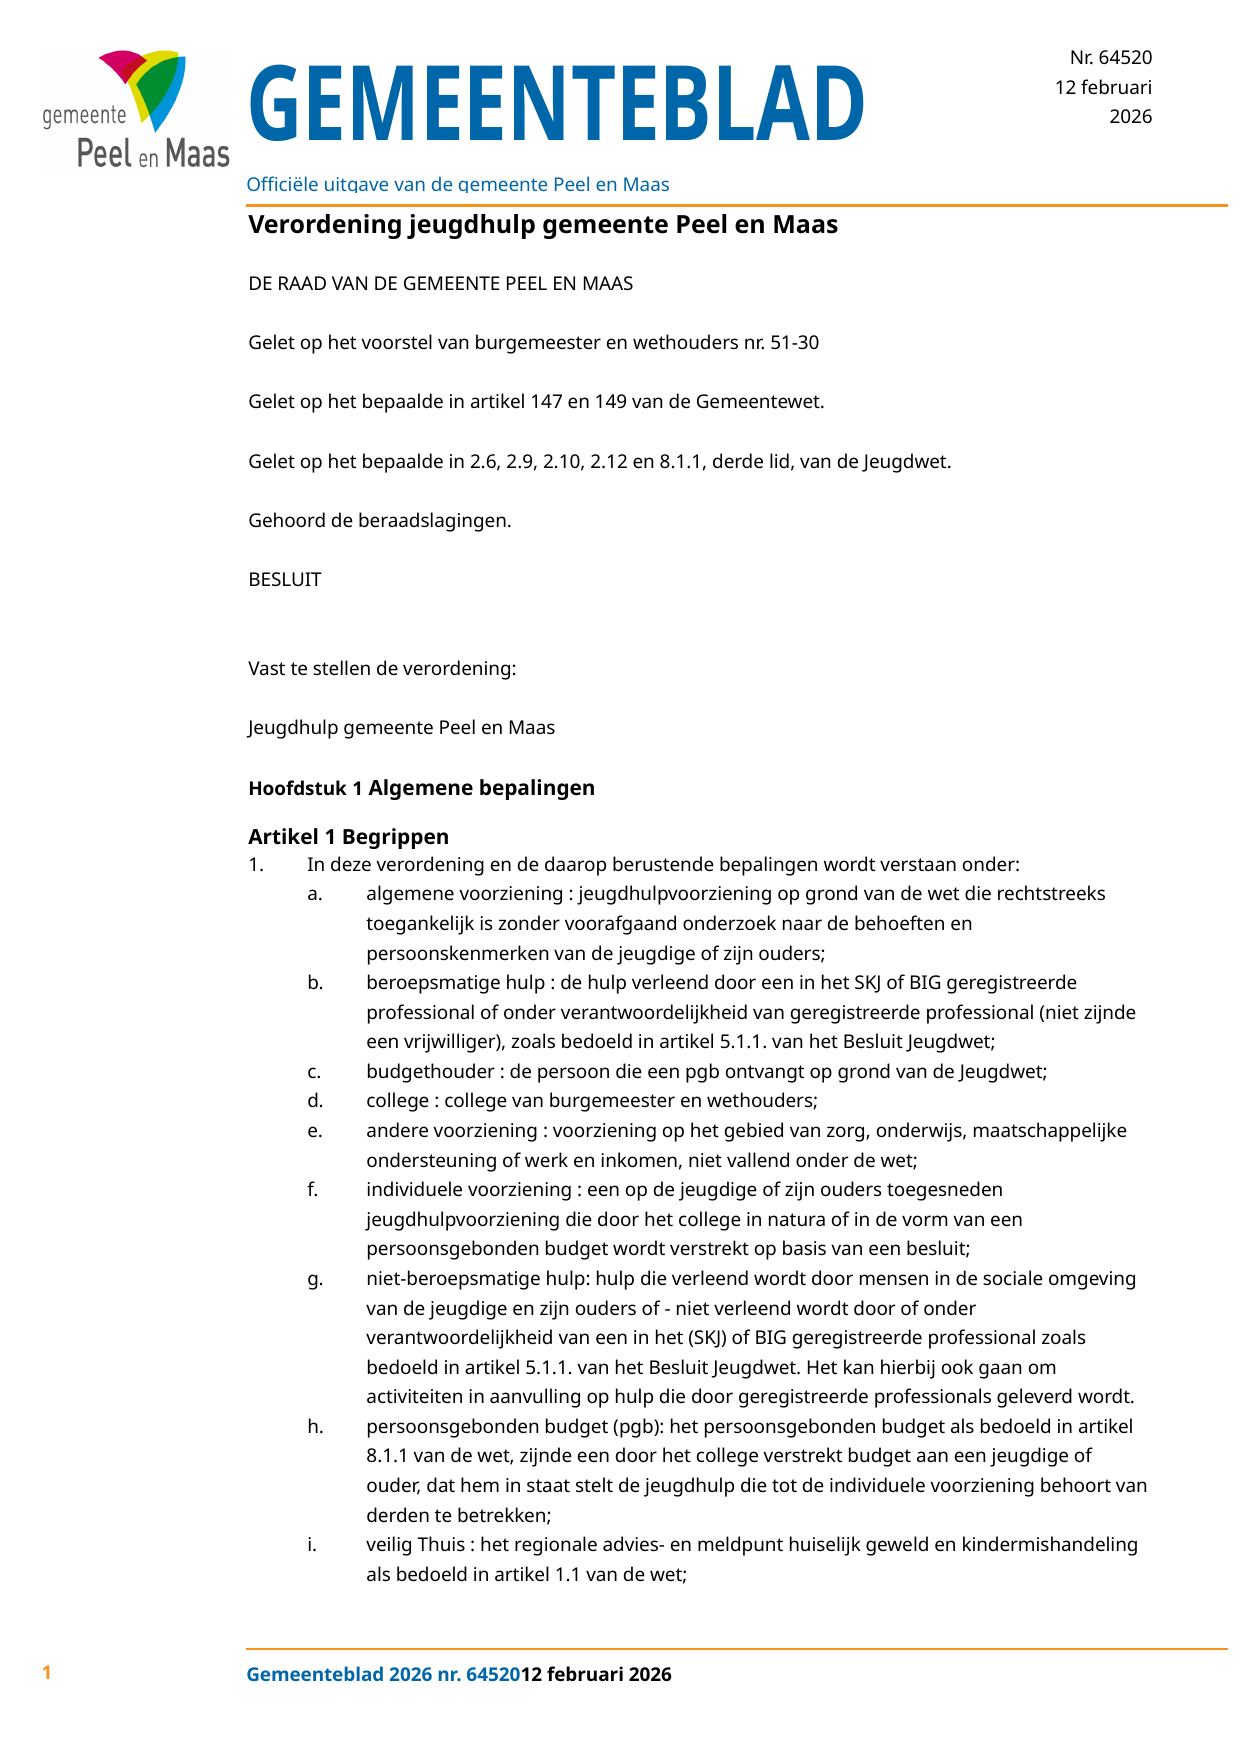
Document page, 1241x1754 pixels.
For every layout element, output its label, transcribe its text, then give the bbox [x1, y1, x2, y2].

list persoonsgebonden budget (pgb): het persoonsgebonden budget als bedoeld in artikel 8.1.1 van de wet, zijnde een door het college verstrekt budget aan een jeugdige of ouder, dat hem in staat stelt de jeugdhulp die tot de individuele voorziening behoort van derden te betrekken; [307, 1413, 1152, 1527]
list individuele voorziening : een op de jeugdige of zijn ouders toegesneden jeugdhulpvoorziening die door het college in natura of in de vorm van een persoonsgebonden budget wordt verstrekt op basis van een besluit; [307, 1176, 1152, 1261]
text BESLUIT [248, 566, 1152, 592]
list niet-beroepsmatige hulp: hulp die verleend wordt door mensen in de sociale omgeving van de jeugdige en zijn ouders of - niet verleend wordt door of onder verantwoordelijkheid van een in het (SKJ) of BIG geregistreerde professional zoals bedoeld in artikel 5.1.1. van het Besluit Jeugdwet. Het kan hierbij ook gaan om activiteiten in aanvulling op hulp die door geregistreerde professionals geleverd wordt. [307, 1265, 1152, 1409]
text Jeugdhulp gemeente Peel en Maas [248, 714, 1152, 740]
list In deze verordening en de daarop berustende bepalingen wordt verstaan onder: [248, 851, 1152, 877]
list beroepsmatige hulp : de hulp verleend door een in het SKJ of BIG geregistreerde professional of onder verantwoordelijkheid van geregistreerde professional (niet zijnde een vrijwilliger), zoals bedoeld in artikel 5.1.1. van het Besluit Jeugdwet; [307, 969, 1152, 1054]
text Verordening jeugdhulp gemeente Peel en Maas [248, 207, 1152, 241]
list veilig Thuis : het regionale advies- en meldpunt huiselijk geweld en kindermishandeling als bedoeld in artikel 1.1 van de wet; [307, 1531, 1152, 1587]
picture [41, 47, 231, 172]
text Gelet op het bepaalde in 2.6, 2.9, 2.10, 2.12 en 8.1.1, derde lid, van de Jeugdwet. [248, 448, 1152, 473]
text Artikel 1 Begrippen [248, 822, 1152, 851]
text Gehoord de beraadslagingen. [248, 507, 1152, 533]
text Vast te stellen de verordening: [248, 655, 1152, 681]
list andere voorziening : voorziening op het gebied van zorg, onderwijs, maatschappelijke ondersteuning of werk en inkomen, niet vallend onder de wet; [307, 1117, 1152, 1172]
text Hoofdstuk 1 Algemene bepalingen [248, 773, 1152, 802]
list budgethouder : de persoon die een pgb ontvangt op grond van de Jeugdwet; [307, 1058, 1152, 1084]
list college : college van burgemeester en wethouders; [307, 1088, 1152, 1113]
list algemene voorziening : jeugdhulpvoorziening op grond van de wet die rechtstreeks toegankelijk is zonder voorafgaand onderzoek naar de behoeften en persoonskenmerken van de jeugdige of zijn ouders; [307, 881, 1152, 965]
text DE RAAD VAN DE GEMEENTE PEEL EN MAAS [248, 270, 1152, 296]
text Gelet op het bepaalde in artikel 147 en 149 van de Gemeentewet. [248, 389, 1152, 414]
text Gelet op het voorstel van burgemeester en wethouders nr. 51-30 [248, 329, 1152, 355]
